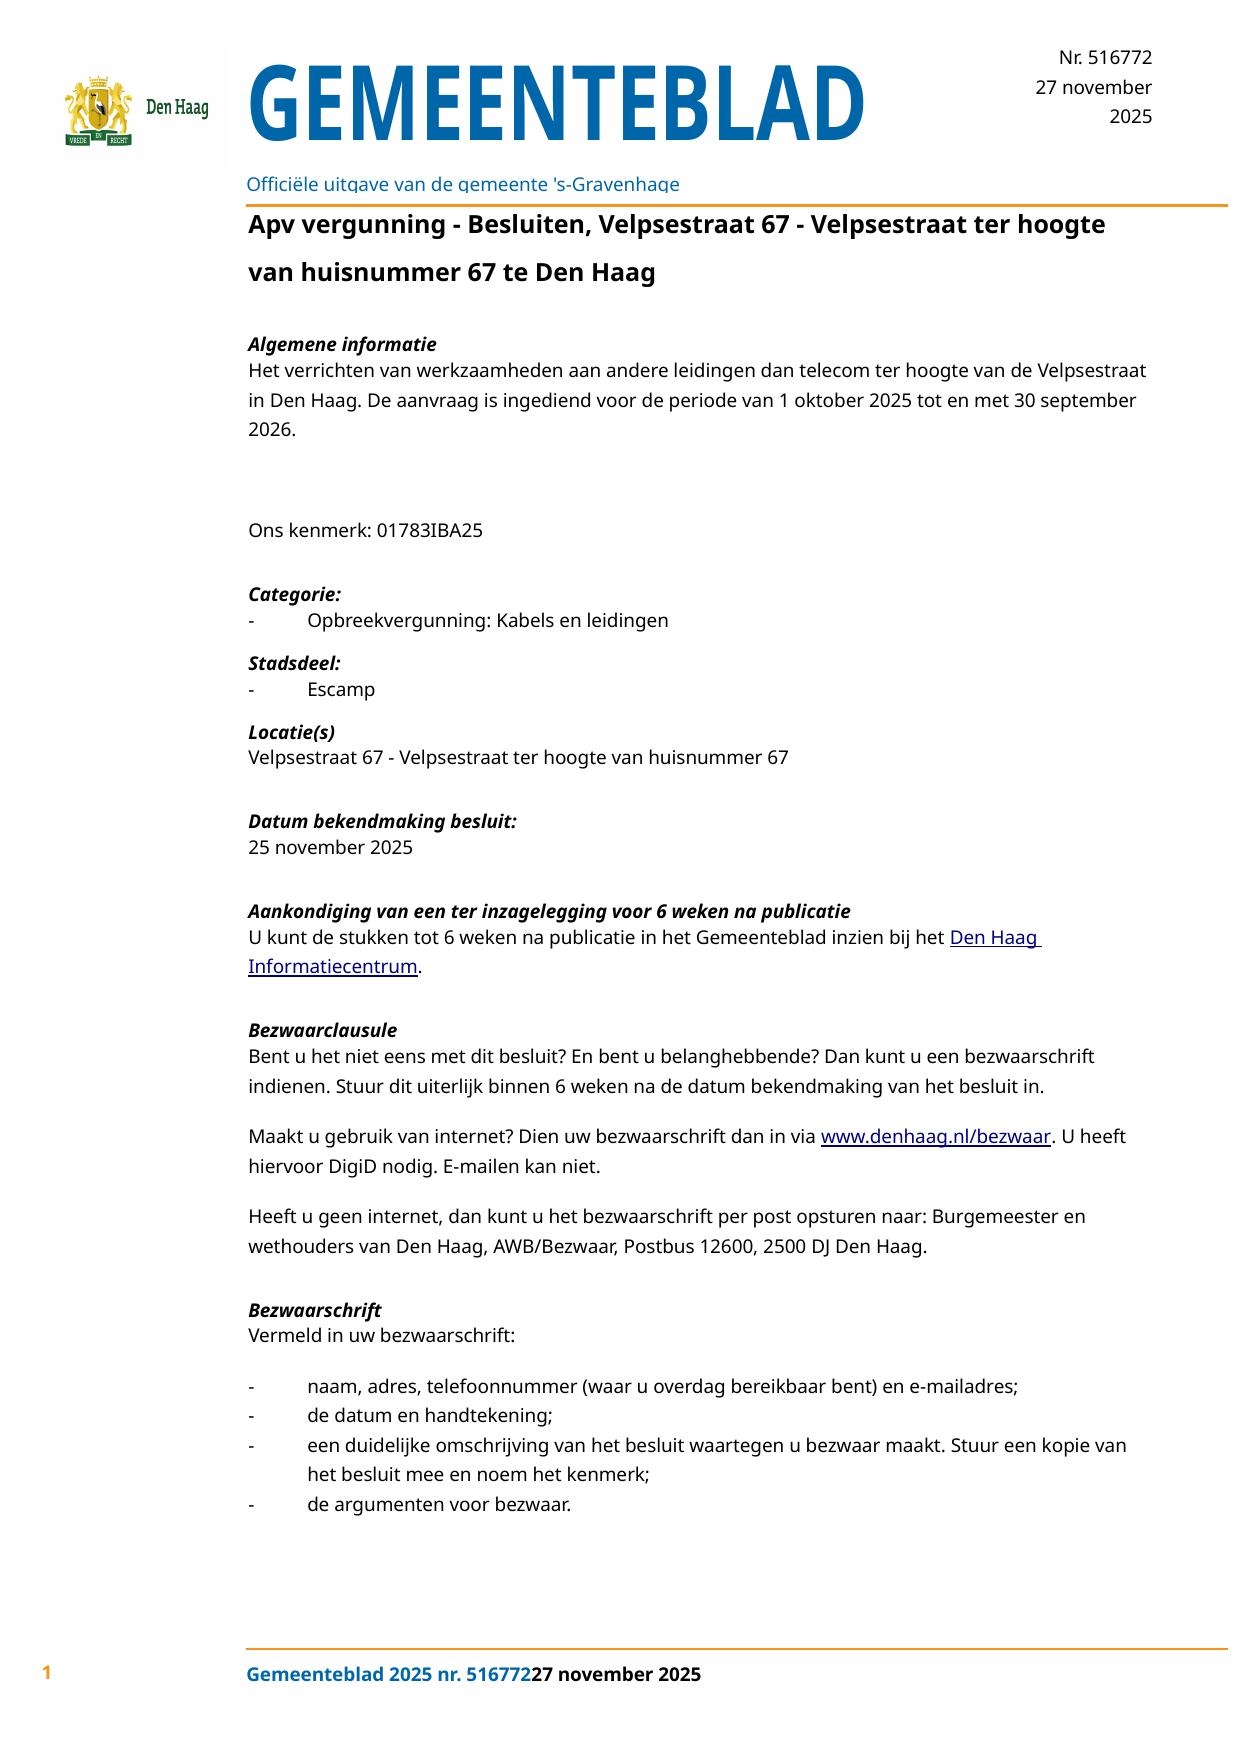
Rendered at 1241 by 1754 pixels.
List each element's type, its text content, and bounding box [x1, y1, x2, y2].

text Heeft u geen internet, dan kunt u het bezwaarschrift per post opsturen naar: Burgemeester en wethouders van Den Haag, AWB/Bezwaar, Postbus 12600, 2500 DJ Den Haag. [248, 1203, 1152, 1258]
text Bezwaarschrift [248, 1297, 1152, 1322]
text Velpsestraat 67 - Velpsestraat ter hoogte van huisnummer 67 [248, 744, 1152, 770]
text Apv vergunning - Besluiten, Velpsestraat 67 - Velpsestraat ter hoogte van huisnummer 67 te Den Haag [248, 207, 1152, 288]
text Bezwaarclausule [248, 1017, 1152, 1043]
text Vermeld in uw bezwaarschrift: [248, 1322, 1152, 1348]
text Aankondiging van een ter inzagelegging voor 6 weken na publicatie [248, 898, 1152, 924]
list naam, adres, telefoonnummer (waar u overdag bereikbaar bent) en e-mailadres; [248, 1373, 1152, 1399]
list Opbreekvergunning: Kabels en leidingen [248, 607, 1152, 633]
list een duidelijke omschrijving van het besluit waartegen u bezwaar maakt. Stuur een kopie van het besluit mee en noem het kenmerk; [248, 1432, 1152, 1487]
text Categorie: [248, 581, 1152, 607]
text 25 november 2025 [248, 834, 1152, 860]
list Escamp [248, 676, 1152, 701]
list de argumenten voor bezwaar. [248, 1491, 1152, 1517]
text Ons kenmerk: 01783IBA25 [248, 517, 1152, 543]
text Stadsdeel: [248, 650, 1152, 676]
text Datum bekendmaking besluit: [248, 808, 1152, 834]
text Locatie(s) [248, 719, 1152, 744]
text Maakt u gebruik van internet? Dien uw bezwaarschrift dan in via www.denhaag.nl/bezwaar. U heeft hiervoor DigiD nodig. E-mailen kan niet. [248, 1123, 1152, 1178]
text Bent u het niet eens met dit besluit? En bent u belanghebbende? Dan kunt u een bezwaarschrift indienen. Stuur dit uiterlijk binnen 6 weken na de datum bekendmaking van het besluit in. [248, 1043, 1152, 1098]
text U kunt de stukken tot 6 weken na publicatie in het Gemeenteblad inzien bij het Den Haag Informatiecentrum. [248, 924, 1152, 979]
picture [41, 47, 231, 172]
text Algemene informatie [248, 331, 1152, 357]
text Het verrichten van werkzaamheden aan andere leidingen dan telecom ter hoogte van de Velpsestraat in Den Haag. De aanvraag is ingediend voor de periode van 1 oktober 2025 tot en met 30 september 2026. [248, 357, 1152, 442]
list de datum en handtekening; [248, 1402, 1152, 1428]
